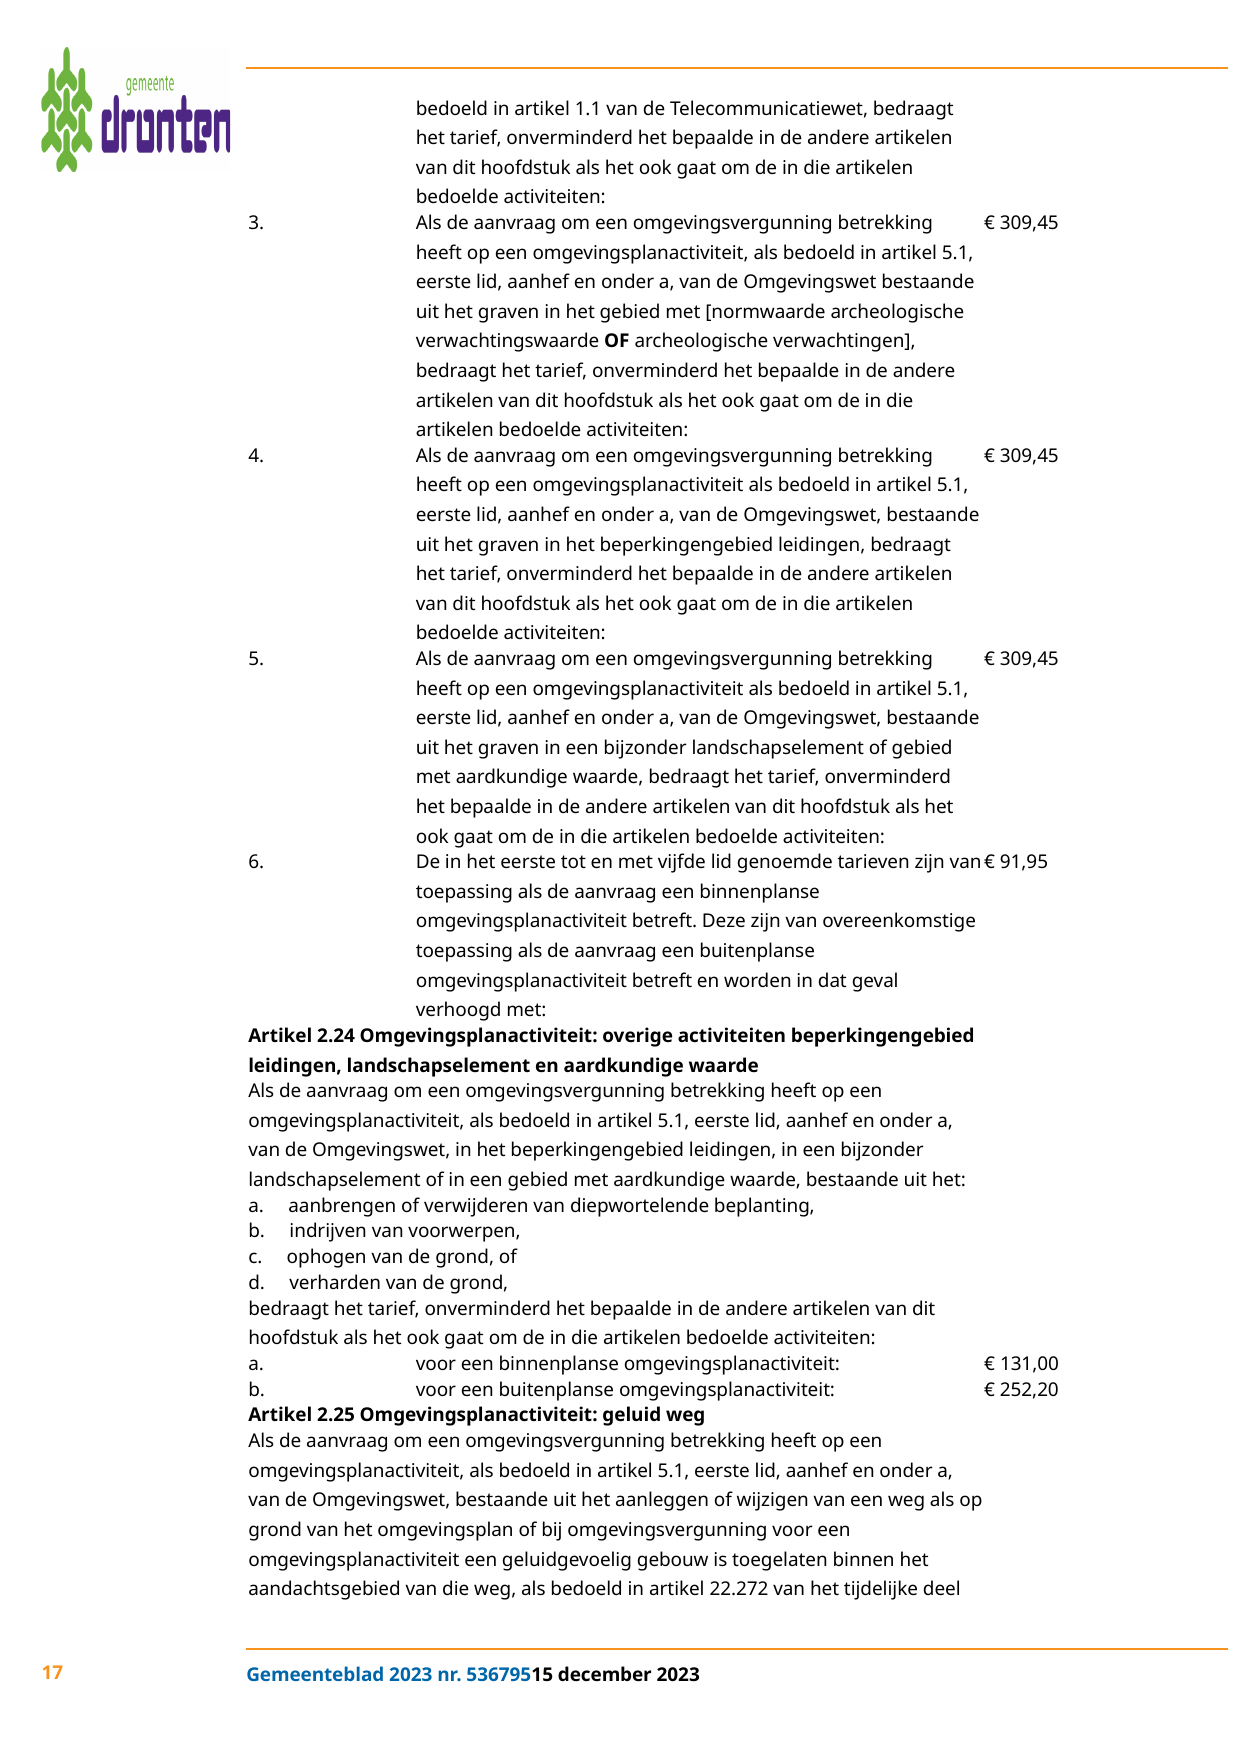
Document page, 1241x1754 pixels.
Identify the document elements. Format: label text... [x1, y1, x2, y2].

table_cell 4. [248, 442, 416, 645]
table_cell [984, 1218, 1152, 1243]
table_cell [984, 1402, 1152, 1427]
table_cell b. indrijven van voorwerpen, [248, 1218, 984, 1243]
table_cell a. aanbrengen of verwijderen van diepwortelende beplanting, [248, 1192, 984, 1218]
table_cell [984, 95, 1152, 209]
table_cell [248, 95, 416, 209]
table_cell 5. [248, 645, 416, 848]
picture [41, 47, 231, 172]
table_cell € 309,45 [984, 442, 1152, 645]
table_cell b. [248, 1376, 416, 1402]
table_cell € 309,45 [984, 209, 1152, 442]
table_cell c. ophogen van de grond, of [248, 1244, 984, 1269]
table_cell d. verharden van de grond, [248, 1269, 984, 1295]
table_cell 6. [248, 849, 416, 1022]
table_cell € 252,20 [984, 1376, 1152, 1402]
table_cell [984, 1295, 1152, 1350]
table_cell [984, 1078, 1152, 1192]
table_cell voor een binnenplanse omgevingsplanactiviteit: [416, 1350, 984, 1376]
table_cell Artikel 2.24 Omgevingsplanactiviteit: overige activiteiten beperkingengebied leidingen, landschapselement en aardkundige waarde [248, 1022, 984, 1077]
table_cell Artikel 2.25 Omgevingsplanactiviteit: geluid weg [248, 1402, 984, 1427]
table_cell € 131,00 [984, 1350, 1152, 1376]
table_cell a. [248, 1350, 416, 1376]
table_cell [984, 1022, 1152, 1077]
table_cell bedraagt het tarief, onverminderd het bepaalde in de andere artikelen van dit hoofdstuk als het ook gaat om de in die artikelen bedoelde activiteiten: [248, 1295, 984, 1350]
table_cell bedoeld in artikel 1.1 van de Telecommunicatiewet, bedraagt het tarief, onverminderd het bepaalde in de andere artikelen van dit hoofdstuk als het ook gaat om de in die artikelen bedoelde activiteiten: [416, 95, 984, 209]
table_cell Als de aanvraag om een omgevingsvergunning betrekking heeft op een omgevingsplanactiviteit, als bedoeld in artikel 5.1, eerste lid, aanhef en onder a, van de Omgevingswet, bestaande uit het aanleggen of wijzigen van een weg als op grond van het omgevingsplan of bij omgevingsvergunning voor een omgevingsplanactiviteit een geluidgevoelig gebouw is toegelaten binnen het aandachtsgebied van die weg, als bedoeld in artikel 22.272 van het tijdelijke deel [248, 1428, 984, 1601]
table_cell Als de aanvraag om een omgevingsvergunning betrekking heeft op een omgevingsplanactiviteit, als bedoeld in artikel 5.1, eerste lid, aanhef en onder a, van de Omgevingswet bestaande uit het graven in het gebied met [normwaarde archeologische verwachtingswaarde OF archeologische verwachtingen], bedraagt het tarief, onverminderd het bepaalde in de andere artikelen van dit hoofdstuk als het ook gaat om de in die artikelen bedoelde activiteiten: [416, 209, 984, 442]
table_cell Als de aanvraag om een omgevingsvergunning betrekking heeft op een omgevingsplanactiviteit als bedoeld in artikel 5.1, eerste lid, aanhef en onder a, van de Omgevingswet, bestaande uit het graven in het beperkingengebied leidingen, bedraagt het tarief, onverminderd het bepaalde in de andere artikelen van dit hoofdstuk als het ook gaat om de in die artikelen bedoelde activiteiten: [416, 442, 984, 645]
table_cell Als de aanvraag om een omgevingsvergunning betrekking heeft op een omgevingsplanactiviteit, als bedoeld in artikel 5.1, eerste lid, aanhef en onder a, van de Omgevingswet, in het beperkingengebied leidingen, in een bijzonder landschapselement of in een gebied met aardkundige waarde, bestaande uit het: [248, 1078, 984, 1192]
table_cell 3. [248, 209, 416, 442]
table_cell voor een buitenplanse omgevingsplanactiviteit: [416, 1376, 984, 1402]
table_cell [984, 1244, 1152, 1269]
table_cell [984, 1192, 1152, 1218]
table_cell € 91,95 [984, 849, 1152, 1022]
table_cell € 309,45 [984, 645, 1152, 848]
table_cell Als de aanvraag om een omgevingsvergunning betrekking heeft op een omgevingsplanactiviteit als bedoeld in artikel 5.1, eerste lid, aanhef en onder a, van de Omgevingswet, bestaande uit het graven in een bijzonder landschapselement of gebied met aardkundige waarde, bedraagt het tarief, onverminderd het bepaalde in de andere artikelen van dit hoofdstuk als het ook gaat om de in die artikelen bedoelde activiteiten: [416, 645, 984, 848]
table_cell [984, 1428, 1152, 1601]
table_cell [984, 1269, 1152, 1295]
table_cell De in het eerste tot en met vijfde lid genoemde tarieven zijn van toepassing als de aanvraag een binnenplanse omgevingsplanactiviteit betreft. Deze zijn van overeenkomstige toepassing als de aanvraag een buitenplanse omgevingsplanactiviteit betreft en worden in dat geval verhoogd met: [416, 849, 984, 1022]
